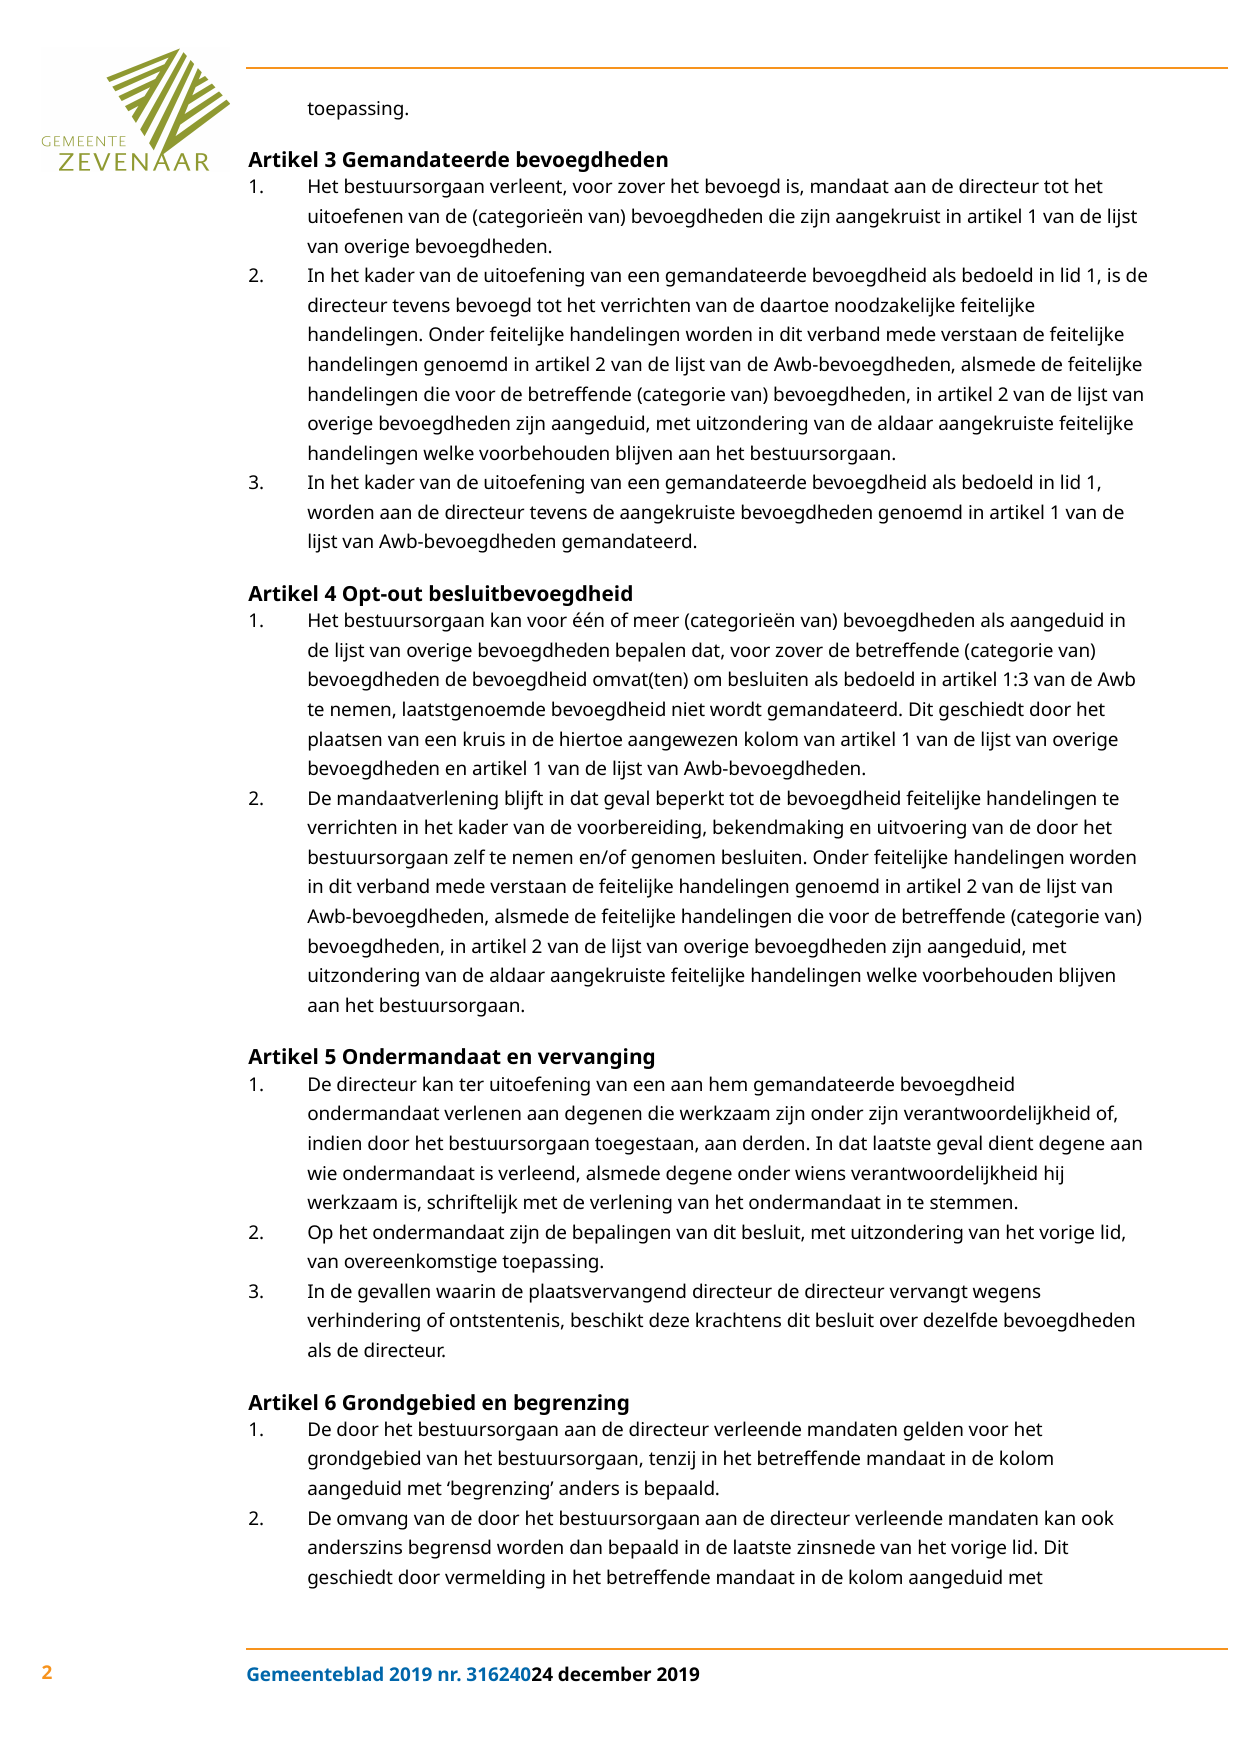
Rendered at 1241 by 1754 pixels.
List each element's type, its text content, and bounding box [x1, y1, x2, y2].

text Artikel 5 Ondermandaat en vervanging [248, 1042, 1152, 1071]
list De directeur kan ter uitoefening van een aan hem gemandateerde bevoegdheid ondermandaat verlenen aan degenen die werkzaam zijn onder zijn verantwoordelijkheid of, indien door het bestuursorgaan toegestaan, aan derden. In dat laatste geval dient degene aan wie ondermandaat is verleend, alsmede degene onder wiens verantwoordelijkheid hij werkzaam is, schriftelijk met de verlening van het ondermandaat in te stemmen. [248, 1071, 1152, 1215]
list toepassing. [248, 95, 1152, 121]
picture [41, 47, 231, 172]
list De omvang van de door het bestuursorgaan aan de directeur verleende mandaten kan ook anderszins begrensd worden dan bepaald in de laatste zinsnede van het vorige lid. Dit geschiedt door vermelding in het betreffende mandaat in de kolom aangeduid met [248, 1505, 1152, 1590]
text Artikel 4 Opt-out besluitbevoegdheid [248, 579, 1152, 607]
list Het bestuursorgaan kan voor één of meer (categorieën van) bevoegdheden als aangeduid in de lijst van overige bevoegdheden bepalen dat, voor zover de betreffende (categorie van) bevoegdheden de bevoegdheid omvat(ten) om besluiten als bedoeld in artikel 1:3 van de Awb te nemen, laatstgenoemde bevoegdheid niet wordt gemandateerd. Dit geschiedt door het plaatsen van een kruis in de hiertoe aangewezen kolom van artikel 1 van de lijst van overige bevoegdheden en artikel 1 van de lijst van Awb-bevoegdheden. [248, 607, 1152, 781]
list In het kader van de uitoefening van een gemandateerde bevoegdheid als bedoeld in lid 1, worden aan de directeur tevens de aangekruiste bevoegdheden genoemd in artikel 1 van de lijst van Awb-bevoegdheden gemandateerd. [248, 469, 1152, 554]
text Artikel 6 Grondgebied en begrenzing [248, 1388, 1152, 1416]
list De mandaatverlening blijft in dat geval beperkt tot de bevoegdheid feitelijke handelingen te verrichten in het kader van de voorbereiding, bekendmaking en uitvoering van de door het bestuursorgaan zelf te nemen en/of genomen besluiten. Onder feitelijke handelingen worden in dit verband mede verstaan de feitelijke handelingen genoemd in artikel 2 van de lijst van Awb-bevoegdheden, alsmede de feitelijke handelingen die voor de betreffende (categorie van) bevoegdheden, in artikel 2 van de lijst van overige bevoegdheden zijn aangeduid, met uitzondering van de aldaar aangekruiste feitelijke handelingen welke voorbehouden blijven aan het bestuursorgaan. [248, 785, 1152, 1018]
list In de gevallen waarin de plaatsvervangend directeur de directeur vervangt wegens verhindering of ontstentenis, beschikt deze krachtens dit besluit over dezelfde bevoegdheden als de directeur. [248, 1278, 1152, 1363]
list De door het bestuursorgaan aan de directeur verleende mandaten gelden voor het grondgebied van het bestuursorgaan, tenzij in het betreffende mandaat in de kolom aangeduid met ‘begrenzing’ anders is bepaald. [248, 1416, 1152, 1501]
text Artikel 3 Gemandateerde bevoegdheden [248, 145, 1152, 174]
list Het bestuursorgaan verleent, voor zover het bevoegd is, mandaat aan de directeur tot het uitoefenen van de (categorieën van) bevoegdheden die zijn aangekruist in artikel 1 van de lijst van overige bevoegdheden. [248, 174, 1152, 258]
list In het kader van de uitoefening van een gemandateerde bevoegdheid als bedoeld in lid 1, is de directeur tevens bevoegd tot het verrichten van de daartoe noodzakelijke feitelijke handelingen. Onder feitelijke handelingen worden in dit verband mede verstaan de feitelijke handelingen genoemd in artikel 2 van de lijst van de Awb-bevoegdheden, alsmede de feitelijke handelingen die voor de betreffende (categorie van) bevoegdheden, in artikel 2 van de lijst van overige bevoegdheden zijn aangeduid, met uitzondering van de aldaar aangekruiste feitelijke handelingen welke voorbehouden blijven aan het bestuursorgaan. [248, 262, 1152, 466]
list Op het ondermandaat zijn de bepalingen van dit besluit, met uitzondering van het vorige lid, van overeenkomstige toepassing. [248, 1219, 1152, 1274]
